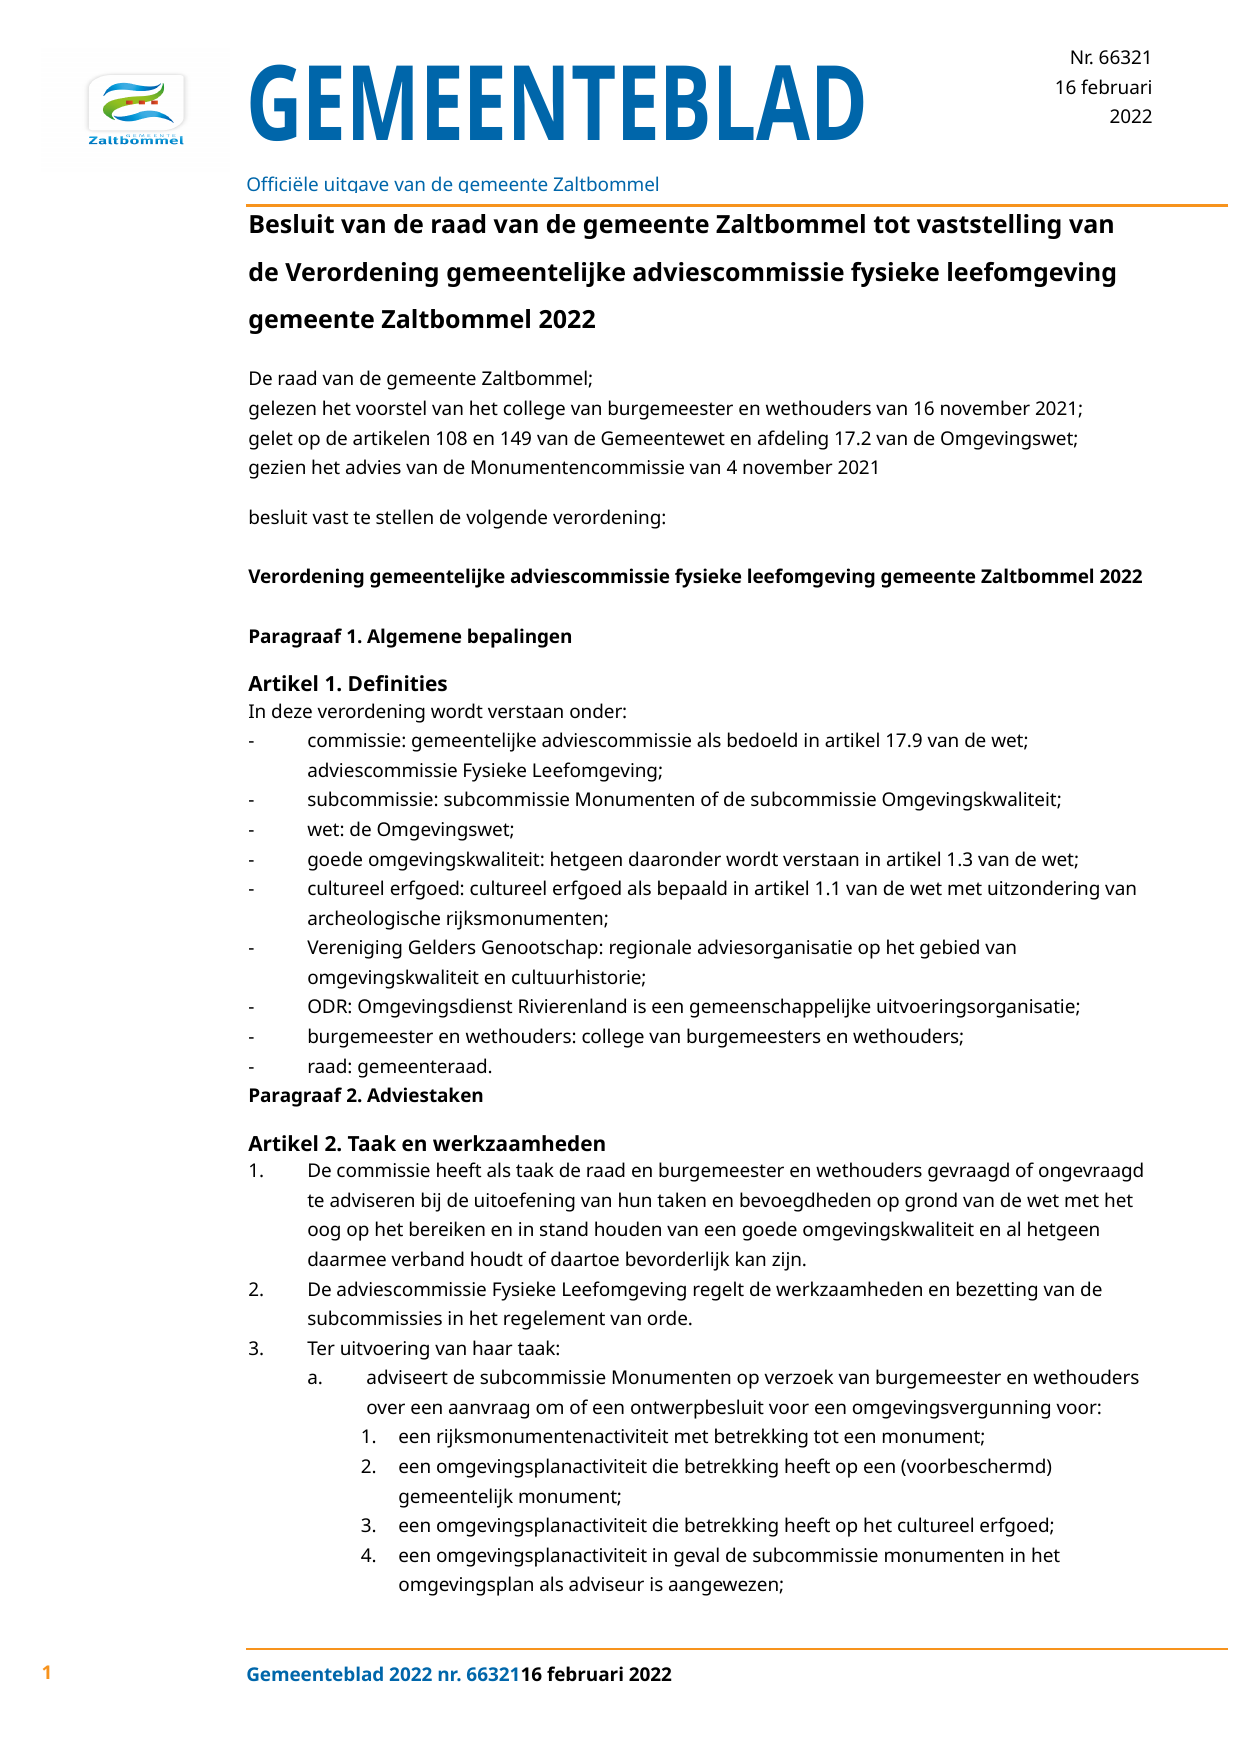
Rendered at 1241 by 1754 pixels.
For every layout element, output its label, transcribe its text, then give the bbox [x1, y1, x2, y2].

list burgemeester en wethouders: college van burgemeesters en wethouders; [248, 1023, 1152, 1049]
picture [41, 47, 231, 172]
text Paragraaf 1. Algemene bepalingen [248, 623, 1152, 649]
list adviseert de subcommissie Monumenten op verzoek van burgemeester en wethouders over een aanvraag om of een ontwerpbesluit voor een omgevingsvergunning voor: [307, 1364, 1152, 1420]
list De adviescommissie Fysieke Leefomgeving regelt de werkzaamheden en bezetting van de subcommissies in het regelement van orde. [248, 1276, 1152, 1331]
list subcommissie: subcommissie Monumenten of de subcommissie Omgevingskwaliteit; [248, 787, 1152, 812]
text Paragraaf 2. Adviestaken [248, 1082, 1152, 1108]
list goede omgevingskwaliteit: hetgeen daaronder wordt verstaan in artikel 1.3 van de wet; [248, 846, 1152, 872]
text Artikel 1. Definities [248, 669, 1152, 698]
text Verordening gemeentelijke adviescommissie fysieke leefomgeving gemeente Zaltbommel 2022 [248, 564, 1152, 589]
text gelet op de artikelen 108 en 149 van de Gemeentewet en afdeling 17.2 van de Omgevingswet; [248, 425, 1152, 450]
list een rijksmonumentenactiviteit met betrekking tot een monument; [361, 1424, 1152, 1449]
list Ter uitvoering van haar taak: [248, 1335, 1152, 1361]
text gezien het advies van de Monumentencommissie van 4 november 2021 [248, 454, 1152, 480]
list een omgevingsplanactiviteit die betrekking heeft op een (voorbeschermd) gemeentelijk monument; [361, 1453, 1152, 1509]
list wet: de Omgevingswet; [248, 816, 1152, 842]
text besluit vast te stellen de volgende verordening: [248, 504, 1152, 530]
list een omgevingsplanactiviteit in geval de subcommissie monumenten in het omgevingsplan als adviseur is aangewezen; [361, 1542, 1152, 1597]
list Vereniging Gelders Genootschap: regionale adviesorganisatie op het gebied van omgevingskwaliteit en cultuurhistorie; [248, 934, 1152, 990]
list ODR: Omgevingsdienst Rivierenland is een gemeenschappelijke uitvoeringsorganisatie; [248, 994, 1152, 1019]
list raad: gemeenteraad. [248, 1053, 1152, 1079]
list cultureel erfgoed: cultureel erfgoed als bepaald in artikel 1.1 van de wet met uitzondering van archeologische rijksmonumenten; [248, 875, 1152, 931]
list een omgevingsplanactiviteit die betrekking heeft op het cultureel erfgoed; [361, 1512, 1152, 1538]
text Artikel 2. Taak en werkzaamheden [248, 1129, 1152, 1157]
list De commissie heeft als taak de raad en burgemeester en wethouders gevraagd of ongevraagd te adviseren bij de uitoefening van hun taken en bevoegdheden op grond van de wet met het oog op het bereiken en in stand houden van een goede omgevingskwaliteit en al hetgeen daarmee verband houdt of daartoe bevorderlijk kan zijn. [248, 1157, 1152, 1272]
text Besluit van de raad van de gemeente Zaltbommel tot vaststelling van de Verordening gemeentelijke adviescommissie fysieke leefomgeving gemeente Zaltbommel 2022 [248, 207, 1152, 336]
list commissie: gemeentelijke adviescommissie als bedoeld in artikel 17.9 van de wet; adviescommissie Fysieke Leefomgeving; [248, 727, 1152, 783]
text In deze verordening wordt verstaan onder: [248, 698, 1152, 724]
text De raad van de gemeente Zaltbommel; [248, 366, 1152, 391]
text gelezen het voorstel van het college van burgemeester en wethouders van 16 november 2021; [248, 395, 1152, 421]
